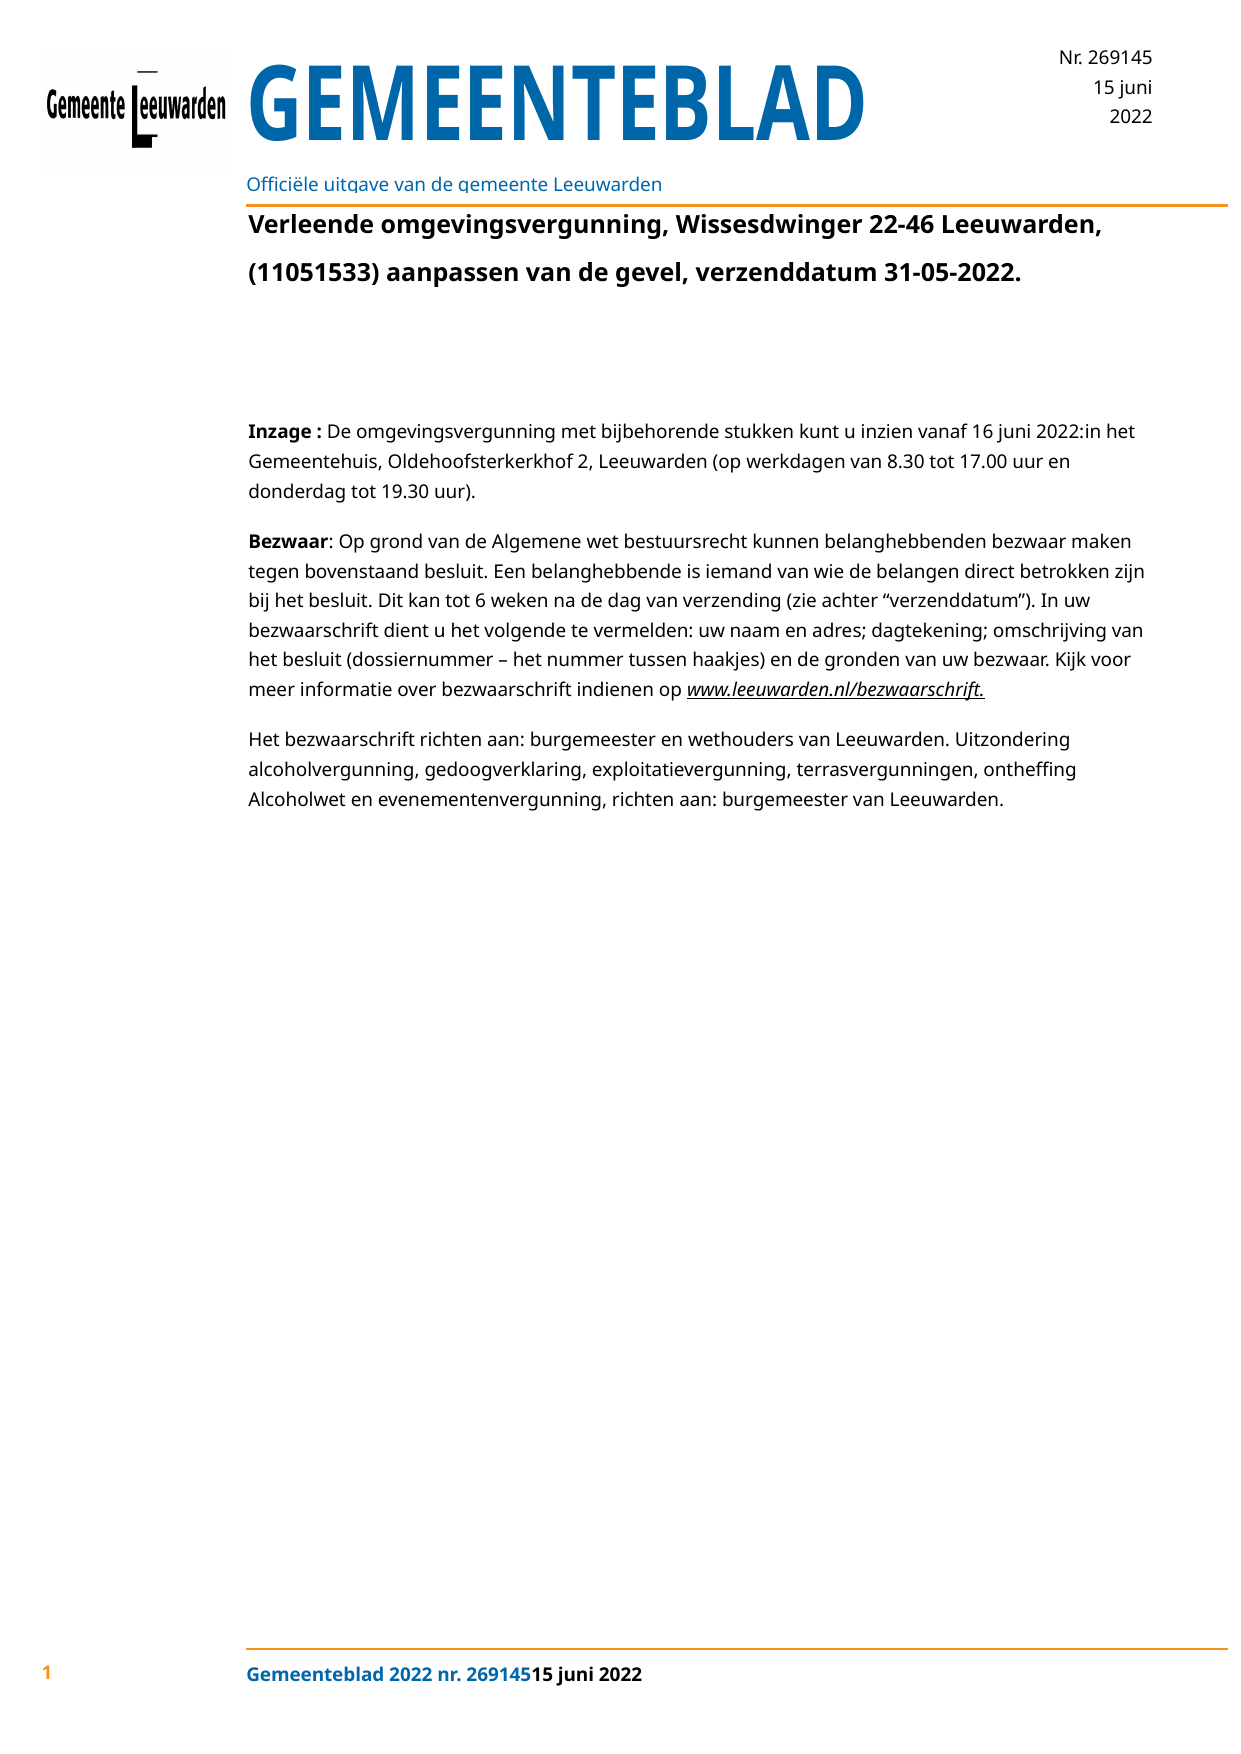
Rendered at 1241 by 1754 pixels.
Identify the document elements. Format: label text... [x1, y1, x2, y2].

text Bezwaar: Op grond van de Algemene wet bestuursrecht kunnen belanghebbenden bezwaar maken tegen bovenstaand besluit. Een belanghebbende is iemand van wie de belangen direct betrokken zijn bij het besluit. Dit kan tot 6 weken na de dag van verzending (zie achter “verzenddatum”). In uw bezwaarschrift dient u het volgende te vermelden: uw naam en adres; dagtekening; omschrijving van het besluit (dossiernummer – het nummer tussen haakjes) en de gronden van uw bezwaar. Kijk voor meer informatie over bezwaarschrift indienen op www.leeuwarden.nl/bezwaarschrift. [248, 528, 1152, 702]
text Inzage : De omgevingsvergunning met bijbehorende stukken kunt u inzien vanaf 16 juni 2022:in het Gemeentehuis, Oldehoofsterkerkhof 2, Leeuwarden (op werkdagen van 8.30 tot 17.00 uur en donderdag tot 19.30 uur). [248, 419, 1152, 504]
picture [41, 47, 231, 172]
text Verleende omgevingsvergunning, Wissesdwinger 22-46 Leeuwarden, (11051533) aanpassen van de gevel, verzenddatum 31-05-2022. [248, 207, 1152, 288]
text Het bezwaarschrift richten aan: burgemeester en wethouders van Leeuwarden. Uitzondering alcoholvergunning, gedoogverklaring, exploitatievergunning, terrasvergunningen, ontheffing Alcoholwet en evenementenvergunning, richten aan: burgemeester van Leeuwarden. [248, 727, 1152, 812]
